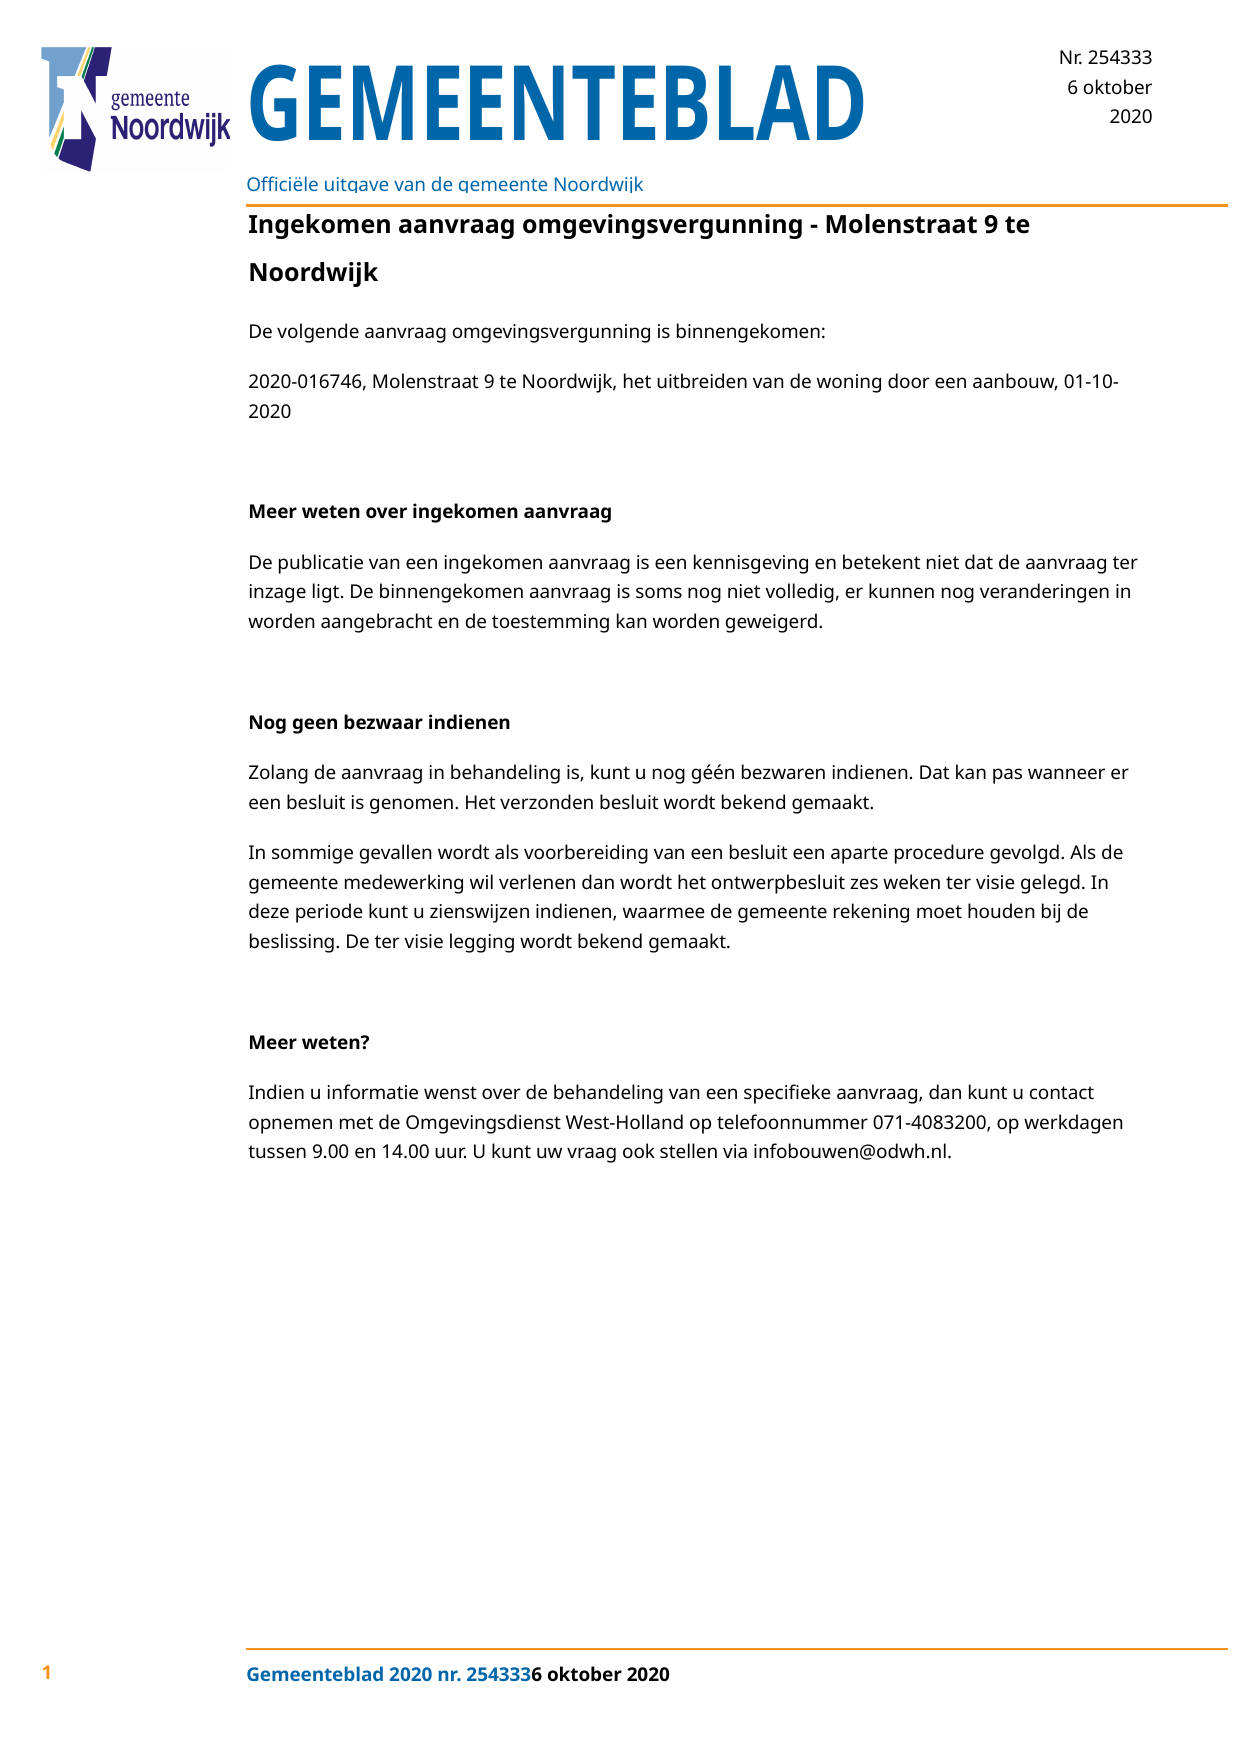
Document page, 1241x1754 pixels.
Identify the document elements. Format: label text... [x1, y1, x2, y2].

text Meer weten over ingekomen aanvraag [248, 499, 1152, 524]
text De volgende aanvraag omgevingsvergunning is binnengekomen: [248, 318, 1152, 344]
text De publicatie van een ingekomen aanvraag is een kennisgeving en betekent niet dat de aanvraag ter inzage ligt. De binnengekomen aanvraag is soms nog niet volledig, er kunnen nog veranderingen in worden aangebracht en de toestemming kan worden geweigerd. [248, 549, 1152, 634]
text Nog geen bezwaar indienen [248, 709, 1152, 735]
picture [41, 47, 231, 172]
text Ingekomen aanvraag omgevingsvergunning - Molenstraat 9 te Noordwijk [248, 207, 1152, 288]
text Indien u informatie wenst over de behandeling van een specifieke aanvraag, dan kunt u contact opnemen met de Omgevingsdienst West-Holland op telefoonnummer 071-4083200, op werkdagen tussen 9.00 en 14.00 uur. U kunt uw vraag ook stellen via infobouwen@odwh.nl. [248, 1079, 1152, 1164]
text Zolang de aanvraag in behandeling is, kunt u nog géén bezwaren indienen. Dat kan pas wanneer er een besluit is genomen. Het verzonden besluit wordt bekend gemaakt. [248, 759, 1152, 815]
text 2020-016746, Molenstraat 9 te Noordwijk, het uitbreiden van de woning door een aanbouw, 01-10-2020 [248, 368, 1152, 424]
text Meer weten? [248, 1029, 1152, 1055]
text In sommige gevallen wordt als voorbereiding van een besluit een aparte procedure gevolgd. Als de gemeente medewerking wil verlenen dan wordt het ontwerpbesluit zes weken ter visie gelegd. In deze periode kunt u zienswijzen indienen, waarmee de gemeente rekening moet houden bij de beslissing. De ter visie legging wordt bekend gemaakt. [248, 839, 1152, 954]
